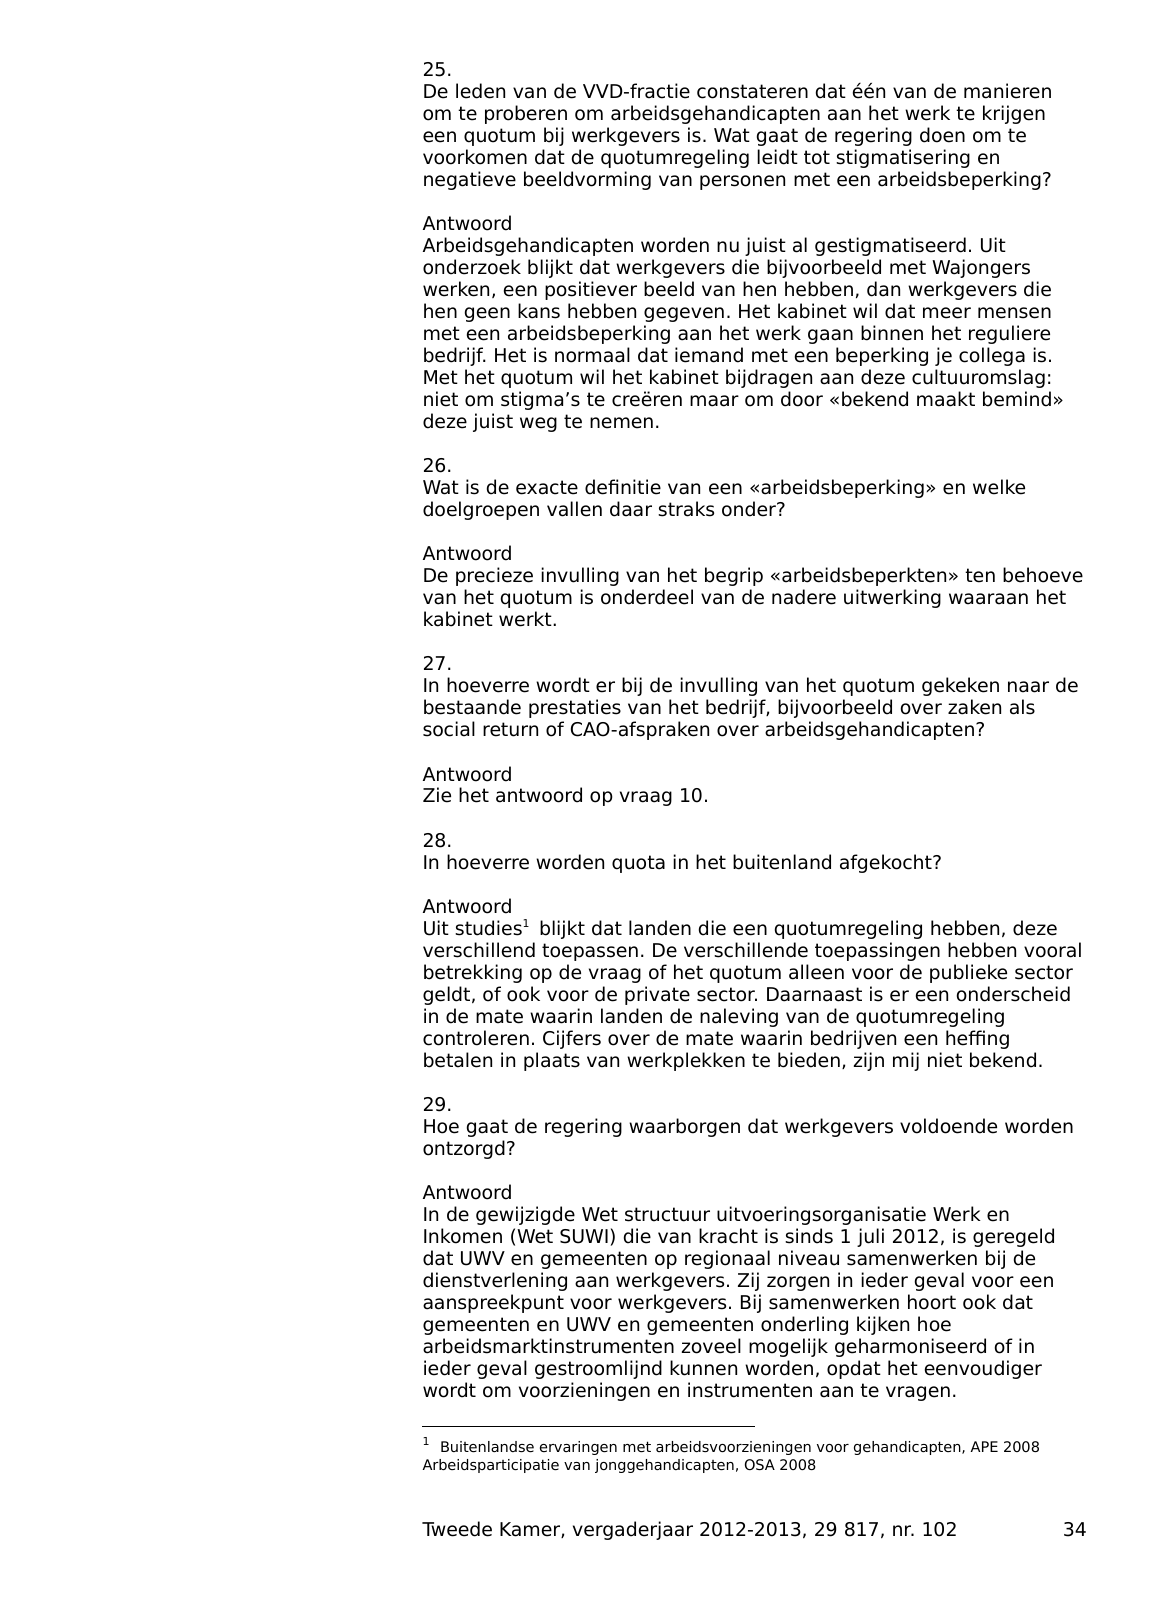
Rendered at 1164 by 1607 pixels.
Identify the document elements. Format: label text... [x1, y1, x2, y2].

text Buitenlandse ervaringen met arbeidsvoorzieningen voor gehandicapten, APE 2008 [422, 1435, 1087, 1457]
text Antwoord [422, 763, 1087, 785]
text 26. [422, 455, 1087, 477]
text In de gewijzigde Wet structuur uitvoeringsorganisatie Werk en Inkomen (Wet SUWI) die van kracht is sinds 1 juli 2012, is geregeld dat UWV en gemeenten op regionaal niveau samenwerken bij de dienstverlening aan werkgevers. Zij zorgen in ieder geval voor een aanspreekpunt voor werkgevers. Bij samenwerken hoort ook dat gemeenten en UWV en gemeenten onderling kijken hoe arbeidsmarktinstrumenten zoveel mogelijk geharmoniseerd of in ieder geval gestroomlijnd kunnen worden, opdat het eenvoudiger wordt om voorzieningen en instrumenten aan te vragen. [422, 1204, 1087, 1402]
text Antwoord [422, 213, 1087, 235]
text De leden van de VVD-fractie constateren dat één van de manieren om te proberen om arbeidsgehandicapten aan het werk te krijgen een quotum bij werkgevers is. Wat gaat de regering doen om te voorkomen dat de quotumregeling leidt tot stigmatisering en negatieve beeldvorming van personen met een arbeidsbeperking? [422, 81, 1087, 191]
text Antwoord [422, 896, 1087, 918]
text Antwoord [422, 1182, 1087, 1204]
text 25. [422, 59, 1087, 81]
text Zie het antwoord op vraag 10. [422, 785, 1087, 807]
text In hoeverre worden quota in het buitenland afgekocht? [422, 852, 1087, 873]
text Wat is de exacte definitie van een «arbeidsbeperking» en welke doelgroepen vallen daar straks onder? [422, 477, 1087, 521]
text 27. [422, 653, 1087, 675]
text Uit studies blijkt dat landen die een quotumregeling hebben, deze verschillend toepassen. De verschillende toepassingen hebben vooral betrekking op de vraag of het quotum alleen voor de publieke sector geldt, of ook voor de private sector. Daarnaast is er een onderscheid in de mate waarin landen de naleving van de quotumregeling controleren. Cijfers over de mate waarin bedrijven een heffing betalen in plaats van werkplekken te bieden, zijn mij niet bekend. [422, 918, 1087, 1072]
text Antwoord [422, 543, 1087, 565]
text 28. [422, 829, 1087, 852]
text De precieze invulling van het begrip «arbeidsbeperkten» ten behoeve van het quotum is onderdeel van de nadere uitwerking waaraan het kabinet werkt. [422, 565, 1087, 631]
text Hoe gaat de regering waarborgen dat werkgevers voldoende worden ontzorgd? [422, 1116, 1087, 1160]
text Arbeidsparticipatie van jonggehandicapten, OSA 2008 [422, 1457, 1087, 1474]
text 29. [422, 1094, 1087, 1116]
text Arbeidsgehandicapten worden nu juist al gestigmatiseerd. Uit onderzoek blijkt dat werkgevers die bijvoorbeeld met Wajongers werken, een positiever beeld van hen hebben, dan werkgevers die hen geen kans hebben gegeven. Het kabinet wil dat meer mensen met een arbeidsbeperking aan het werk gaan binnen het reguliere bedrijf. Het is normaal dat iemand met een beperking je collega is. Met het quotum wil het kabinet bijdragen aan deze cultuuromslag: niet om stigma’s te creëren maar om door «bekend maakt bemind» deze juist weg te nemen. [422, 235, 1087, 433]
text In hoeverre wordt er bij de invulling van het quotum gekeken naar de bestaande prestaties van het bedrijf, bijvoorbeeld over zaken als social return of CAO-afspraken over arbeidsgehandicapten? [422, 675, 1087, 741]
